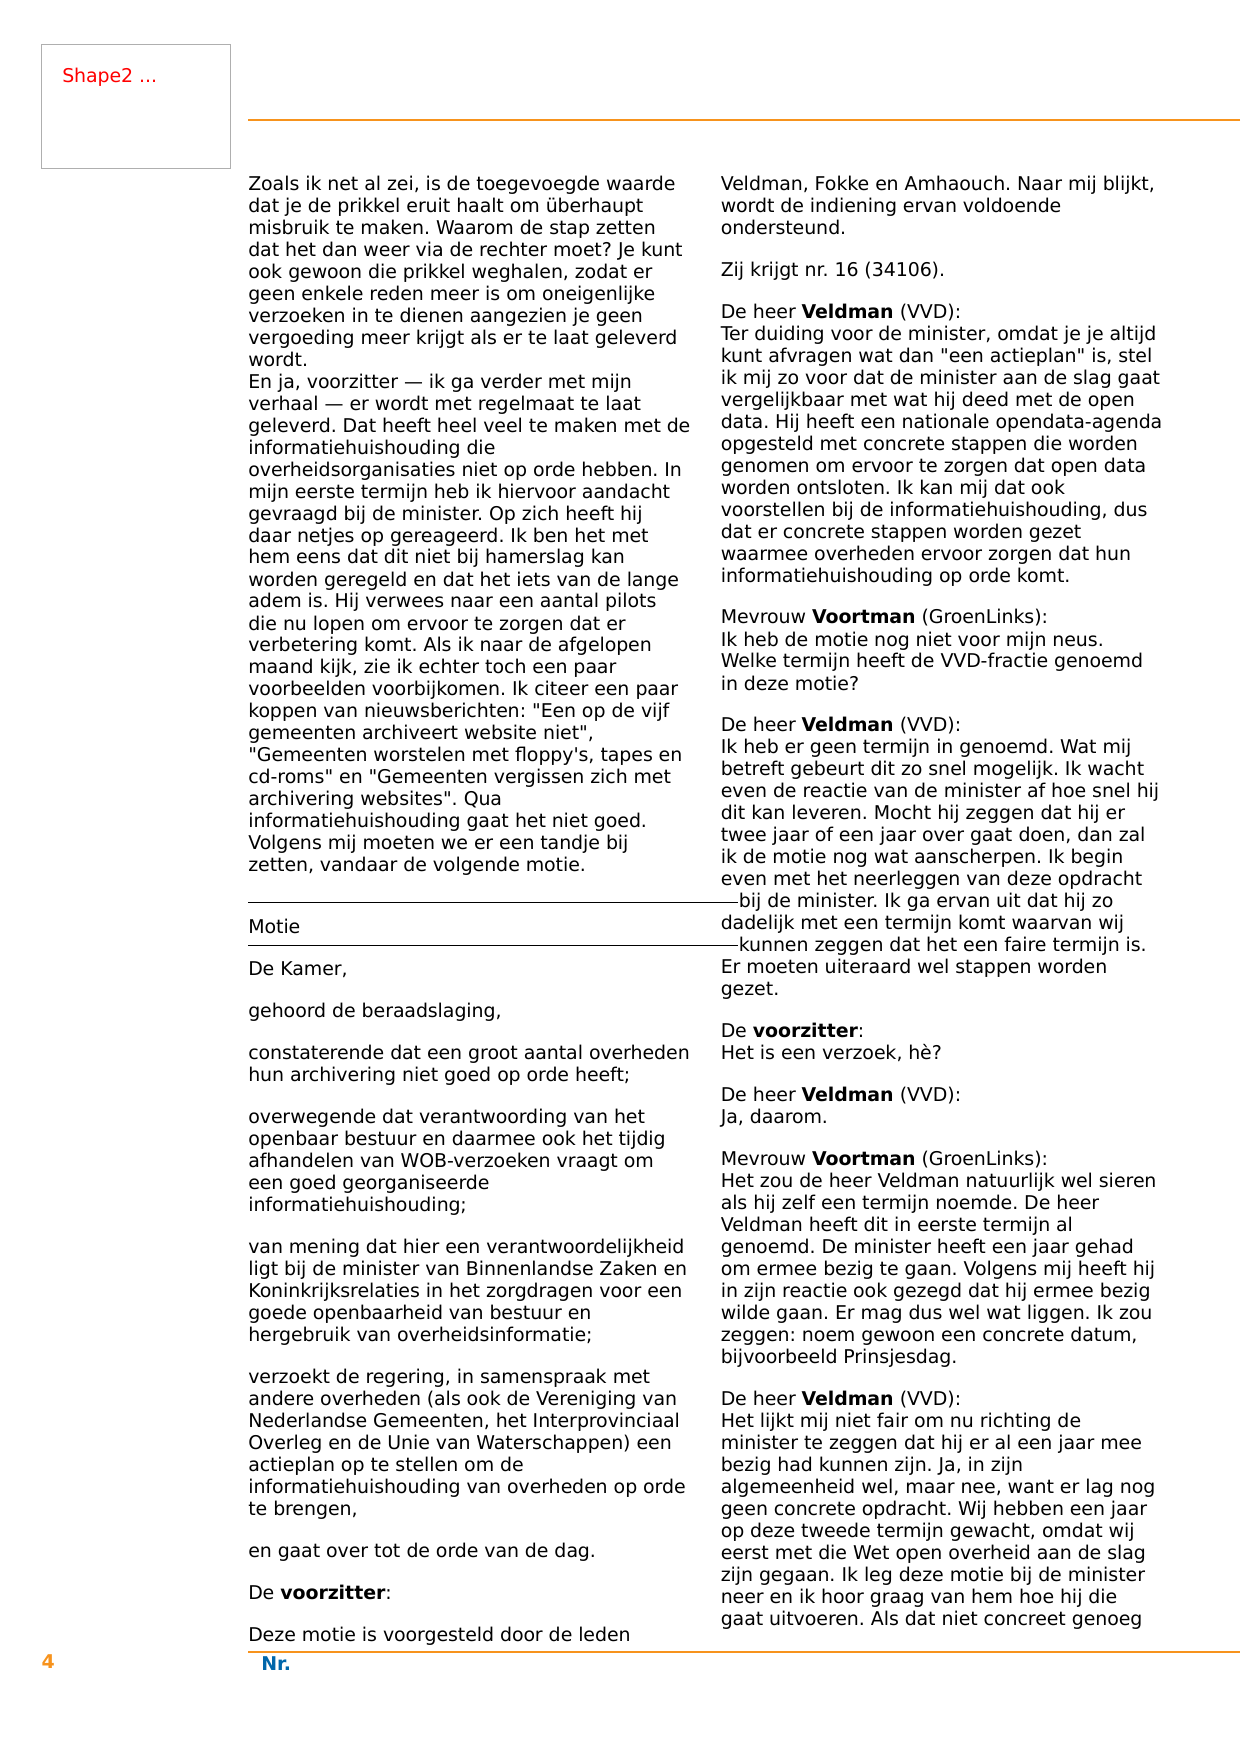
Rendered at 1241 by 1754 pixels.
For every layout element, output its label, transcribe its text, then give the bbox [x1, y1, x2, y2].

text En ja, voorzitter — ik ga verder met mijn verhaal — er wordt met regelmaat te laat geleverd. Dat heeft heel veel te maken met de informatiehuishouding die overheidsorganisaties niet op orde hebben. In mijn eerste termijn heb ik hiervoor aandacht gevraagd bij de minister. Op zich heeft hij daar netjes op gereageerd. Ik ben het met hem eens dat dit niet bij hamerslag kan worden geregeld en dat het iets van de lange adem is. Hij verwees naar een aantal pilots die nu lopen om ervoor te zorgen dat er verbetering komt. Als ik naar de afgelopen maand kijk, zie ik echter toch een paar voorbeelden voorbijkomen. Ik citeer een paar koppen van nieuwsberichten: "Een op de vijf gemeenten archiveert website niet", "Gemeenten worstelen met floppy's, tapes en cd-roms" en "Gemeenten vergissen zich met archivering websites". Qua informatiehuishouding gaat het niet goed. Volgens mij moeten we er een tandje bij zetten, vandaar de volgende motie. [248, 371, 691, 876]
text De heer Veldman (VVD): [721, 1388, 1163, 1410]
text De heer Veldman (VVD): [721, 1084, 1163, 1106]
text Motie [248, 916, 691, 938]
text Mevrouw Voortman (GroenLinks): [721, 606, 1163, 628]
text De voorzitter: [248, 1582, 691, 1603]
text Veldman, Fokke en Amhaouch. Naar mij blijkt, wordt de indiening ervan voldoende ondersteund. [721, 173, 1163, 239]
text en gaat over tot de orde van de dag. [248, 1539, 691, 1562]
text Mevrouw Voortman (GroenLinks): [721, 1148, 1163, 1170]
text Ter duiding voor de minister, omdat je je altijd kunt afvragen wat dan "een actieplan" is, stel ik mij zo voor dat de minister aan de slag gaat vergelijkbaar met wat hij deed met de open data. Hij heeft een nationale opendata-agenda opgesteld met concrete stappen die worden genomen om ervoor te zorgen dat open data worden ontsloten. Ik kan mij dat ook voorstellen bij de informatiehuishouding, dus dat er concrete stappen worden gezet waarmee overheden ervoor zorgen dat hun informatiehuishouding op orde komt. [721, 323, 1163, 586]
text Ik heb de motie nog niet voor mijn neus. Welke termijn heeft de VVD-fractie genoemd in deze motie? [721, 628, 1163, 694]
text Ja, daarom. [721, 1106, 1163, 1128]
text Ik heb er geen termijn in genoemd. Wat mij betreft gebeurt dit zo snel mogelijk. Ik wacht even de reactie van de minister af hoe snel hij dit kan leveren. Mocht hij zeggen dat hij er twee jaar of een jaar over gaat doen, dan zal ik de motie nog wat aanscherpen. Ik begin even met het neerleggen van deze opdracht bij de minister. Ik ga ervan uit dat hij zo dadelijk met een termijn komt waarvan wij kunnen zeggen dat het een faire termijn is. Er moeten uiteraard wel stappen worden gezet. [721, 736, 1163, 1000]
text Deze motie is voorgesteld door de leden [248, 1623, 691, 1646]
text De Kamer, [248, 958, 691, 980]
text Het zou de heer Veldman natuurlijk wel sieren als hij zelf een termijn noemde. De heer Veldman heeft dit in eerste termijn al genoemd. De minister heeft een jaar gehad om ermee bezig te gaan. Volgens mij heeft hij in zijn reactie ook gezegd dat hij ermee bezig wilde gaan. Er mag dus wel wat liggen. Ik zou zeggen: noem gewoon een concrete datum, bijvoorbeeld Prinsjesdag. [721, 1170, 1163, 1368]
text De heer Veldman (VVD): [721, 301, 1163, 323]
text verzoekt de regering, in samenspraak met andere overheden (als ook de Vereniging van Nederlandse Gemeenten, het Interprovinciaal Overleg en de Unie van Waterschappen) een actieplan op te stellen om de informatiehuishouding van overheden op orde te brengen, [248, 1366, 691, 1519]
text Zij krijgt nr. 16 (34106). [721, 259, 1163, 281]
text overwegende dat verantwoording van het openbaar bestuur en daarmee ook het tijdig afhandelen van WOB-verzoeken vraagt om een goed georganiseerde informatiehuishouding; [248, 1106, 691, 1216]
text De voorzitter: [721, 1020, 1163, 1042]
text gehoord de beraadslaging, [248, 1000, 691, 1022]
text Zoals ik net al zei, is de toegevoegde waarde dat je de prikkel eruit haalt om überhaupt misbruik te maken. Waarom de stap zetten dat het dan weer via de rechter moet? Je kunt ook gewoon die prikkel weghalen, zodat er geen enkele reden meer is om oneigenlijke verzoeken in te dienen aangezien je geen vergoeding meer krijgt als er te laat geleverd wordt. [248, 173, 691, 371]
text Het is een verzoek, hè? [721, 1042, 1163, 1064]
text constaterende dat een groot aantal overheden hun archivering niet goed op orde heeft; [248, 1042, 691, 1086]
text De heer Veldman (VVD): [721, 714, 1163, 736]
text Het lijkt mij niet fair om nu richting de minister te zeggen dat hij er al een jaar mee bezig had kunnen zijn. Ja, in zijn algemeenheid wel, maar nee, want er lag nog geen concrete opdracht. Wij hebben een jaar op deze tweede termijn gewacht, omdat wij eerst met die Wet open overheid aan de slag zijn gegaan. Ik leg deze motie bij de minister neer en ik hoor graag van hem hoe hij die gaat uitvoeren. Als dat niet concreet genoeg [721, 1410, 1163, 1629]
text van mening dat hier een verantwoordelijkheid ligt bij de minister van Binnenlandse Zaken en Koninkrijksrelaties in het zorgdragen voor een goede openbaarheid van bestuur en hergebruik van overheidsinformatie; [248, 1236, 691, 1346]
